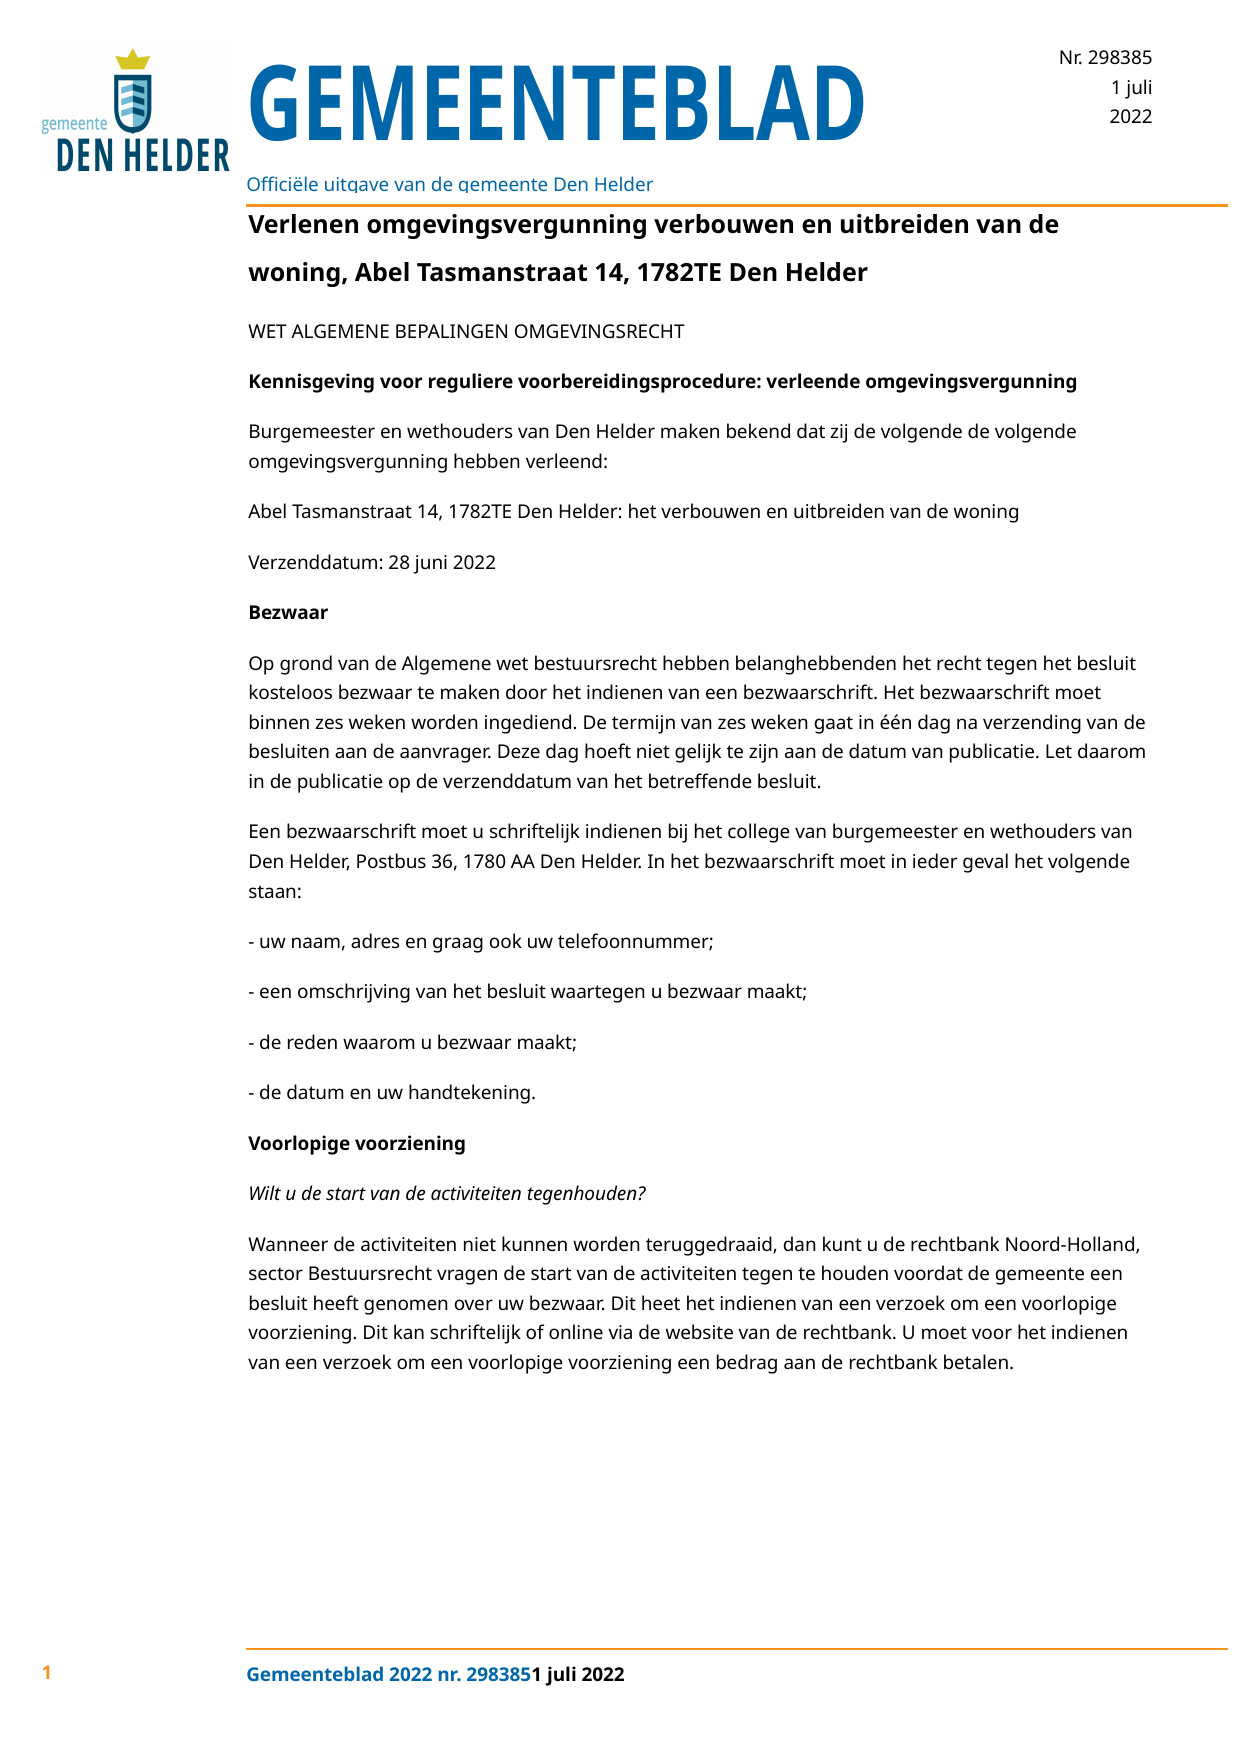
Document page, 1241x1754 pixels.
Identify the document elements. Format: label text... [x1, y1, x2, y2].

text Verlenen omgevingsvergunning verbouwen en uitbreiden van de woning, Abel Tasmanstraat 14, 1782TE Den Helder [248, 207, 1152, 288]
text - de datum en uw handtekening. [248, 1079, 1152, 1105]
text Burgemeester en wethouders van Den Helder maken bekend dat zij de volgende de volgende omgevingsvergunning hebben verleend: [248, 419, 1152, 474]
text WET ALGEMENE BEPALINGEN OMGEVINGSRECHT [248, 318, 1152, 344]
picture [63, 144, 68, 165]
picture [182, 144, 187, 165]
picture [130, 157, 135, 172]
text - uw naam, adres en graag ook uw telefoonnummer; [248, 928, 1152, 954]
text Wilt u de start van de activiteiten tegenhouden? [248, 1180, 1152, 1206]
text Bezwaar [248, 599, 1152, 625]
text - de reden waarom u bezwaar maakt; [248, 1029, 1152, 1055]
text - een omschrijving van het besluit waartegen u bezwaar maakt; [248, 979, 1152, 1004]
picture [100, 154, 106, 172]
picture [220, 160, 224, 172]
text Wanneer de activiteiten niet kunnen worden teruggedraaid, dan kunt u de rechtbank Noord-Holland, sector Bestuursrecht vragen de start van de activiteiten tegen te houden voordat de gemeente een besluit heeft genomen over uw bezwaar. Dit heet het indienen van een verzoek om een voorlopige voorziening. Dit kan schriftelijk of online via de website van de rechtbank. U moet voor het indienen van een verzoek om een voorlopige voorziening een bedrag aan de rechtbank betalen. [248, 1231, 1152, 1375]
picture [41, 47, 231, 172]
text Abel Tasmanstraat 14, 1782TE Den Helder: het verbouwen en uitbreiden van de woning [248, 499, 1152, 524]
text Voorlopige voorziening [248, 1130, 1152, 1156]
text Op grond van de Algemene wet bestuursrecht hebben belanghebbenden het recht tegen het besluit kosteloos bezwaar te maken door het indienen van een bezwaarschrift. Het bezwaarschrift moet binnen zes weken worden ingediend. De termijn van zes weken gaat in één dag na verzending van de besluiten aan de aanvrager. Deze dag hoeft niet gelijk te zijn aan de datum van publicatie. Let daarom in de publicatie op de verzenddatum van het betreffende besluit. [248, 650, 1152, 794]
text Een bezwaarschrift moet u schriftelijk indienen bij het college van burgemeester en wethouders van Den Helder, Postbus 36, 1780 AA Den Helder. In het bezwaarschrift moet in ieder geval het volgende staan: [248, 819, 1152, 904]
text Kennisgeving voor reguliere voorbereidingsprocedure: verleende omgevingsvergunning [248, 368, 1152, 394]
text Verzenddatum: 28 juni 2022 [248, 549, 1152, 575]
